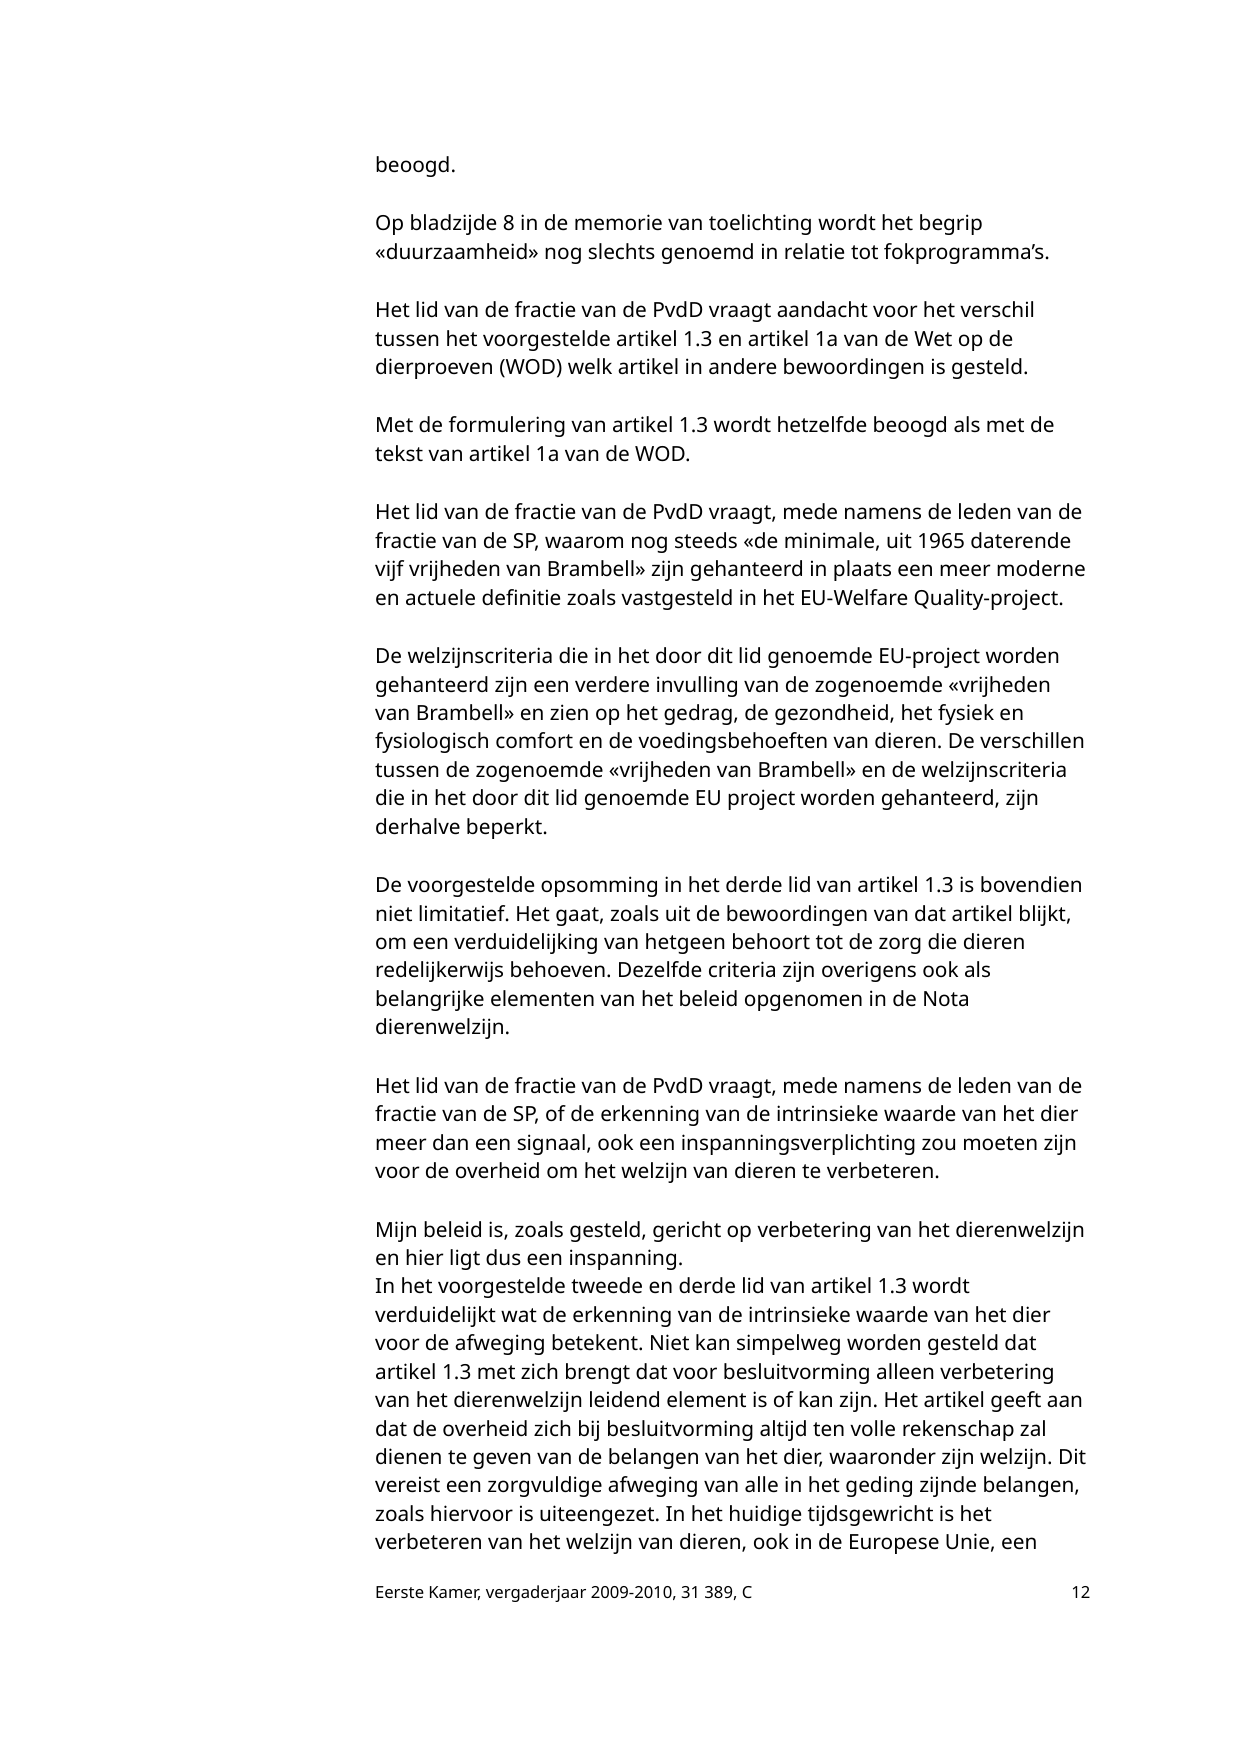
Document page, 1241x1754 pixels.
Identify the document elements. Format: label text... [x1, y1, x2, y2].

text Het lid van de fractie van de PvdD vraagt, mede namens de leden van de fractie van de SP, waarom nog steeds «de minimale, uit 1965 daterende vijf vrijheden van Brambell» zijn gehanteerd in plaats een meer moderne en actuele definitie zoals vastgesteld in het EU-Welfare Quality-project. [375, 497, 1090, 611]
text De voorgestelde opsomming in het derde lid van artikel 1.3 is bovendien niet limitatief. Het gaat, zoals uit de bewoordingen van dat artikel blijkt, om een verduidelijking van hetgeen behoort tot de zorg die dieren redelijkerwijs behoeven. Dezelfde criteria zijn overigens ook als belangrijke elementen van het beleid opgenomen in de Nota dierenwelzijn. [375, 870, 1090, 1041]
text De welzijnscriteria die in het door dit lid genoemde EU-project worden gehanteerd zijn een verdere invulling van de zogenoemde «vrijheden van Brambell» en zien op het gedrag, de gezondheid, het fysiek en fysiologisch comfort en de voedingsbehoeften van dieren. De verschillen tussen de zogenoemde «vrijheden van Brambell» en de welzijnscriteria die in het door dit lid genoemde EU project worden gehanteerd, zijn derhalve beperkt. [375, 641, 1090, 840]
text In het voorgestelde tweede en derde lid van artikel 1.3 wordt verduidelijkt wat de erkenning van de intrinsieke waarde van het dier voor de afweging betekent. Niet kan simpelweg worden gesteld dat artikel 1.3 met zich brengt dat voor besluitvorming alleen verbetering van het dierenwelzijn leidend element is of kan zijn. Het artikel geeft aan dat de overheid zich bij besluitvorming altijd ten volle rekenschap zal dienen te geven van de belangen van het dier, waaronder zijn welzijn. Dit vereist een zorgvuldige afweging van alle in het geding zijnde belangen, zoals hiervoor is uiteengezet. In het huidige tijdsgewricht is het verbeteren van het welzijn van dieren, ook in de Europese Unie, een [375, 1272, 1090, 1556]
text Op bladzijde 8 in de memorie van toelichting wordt het begrip «duurzaamheid» nog slechts genoemd in relatie tot fokprogramma’s. [375, 208, 1090, 265]
text Met de formulering van artikel 1.3 wordt hetzelfde beoogd als met de tekst van artikel 1a van de WOD. [375, 411, 1090, 467]
text Het lid van de fractie van de PvdD vraagt aandacht voor het verschil tussen het voorgestelde artikel 1.3 en artikel 1a van de Wet op de dierproeven (WOD) welk artikel in andere bewoordingen is gesteld. [375, 295, 1090, 381]
text Het lid van de fractie van de PvdD vraagt, mede namens de leden van de fractie van de SP, of de erkenning van de intrinsieke waarde van het dier meer dan een signaal, ook een inspanningsverplichting zou moeten zijn voor de overheid om het welzijn van dieren te verbeteren. [375, 1071, 1090, 1185]
text Mijn beleid is, zoals gesteld, gericht op verbetering van het dierenwelzijn en hier ligt dus een inspanning. [375, 1215, 1090, 1272]
text beoogd. [375, 150, 1090, 178]
